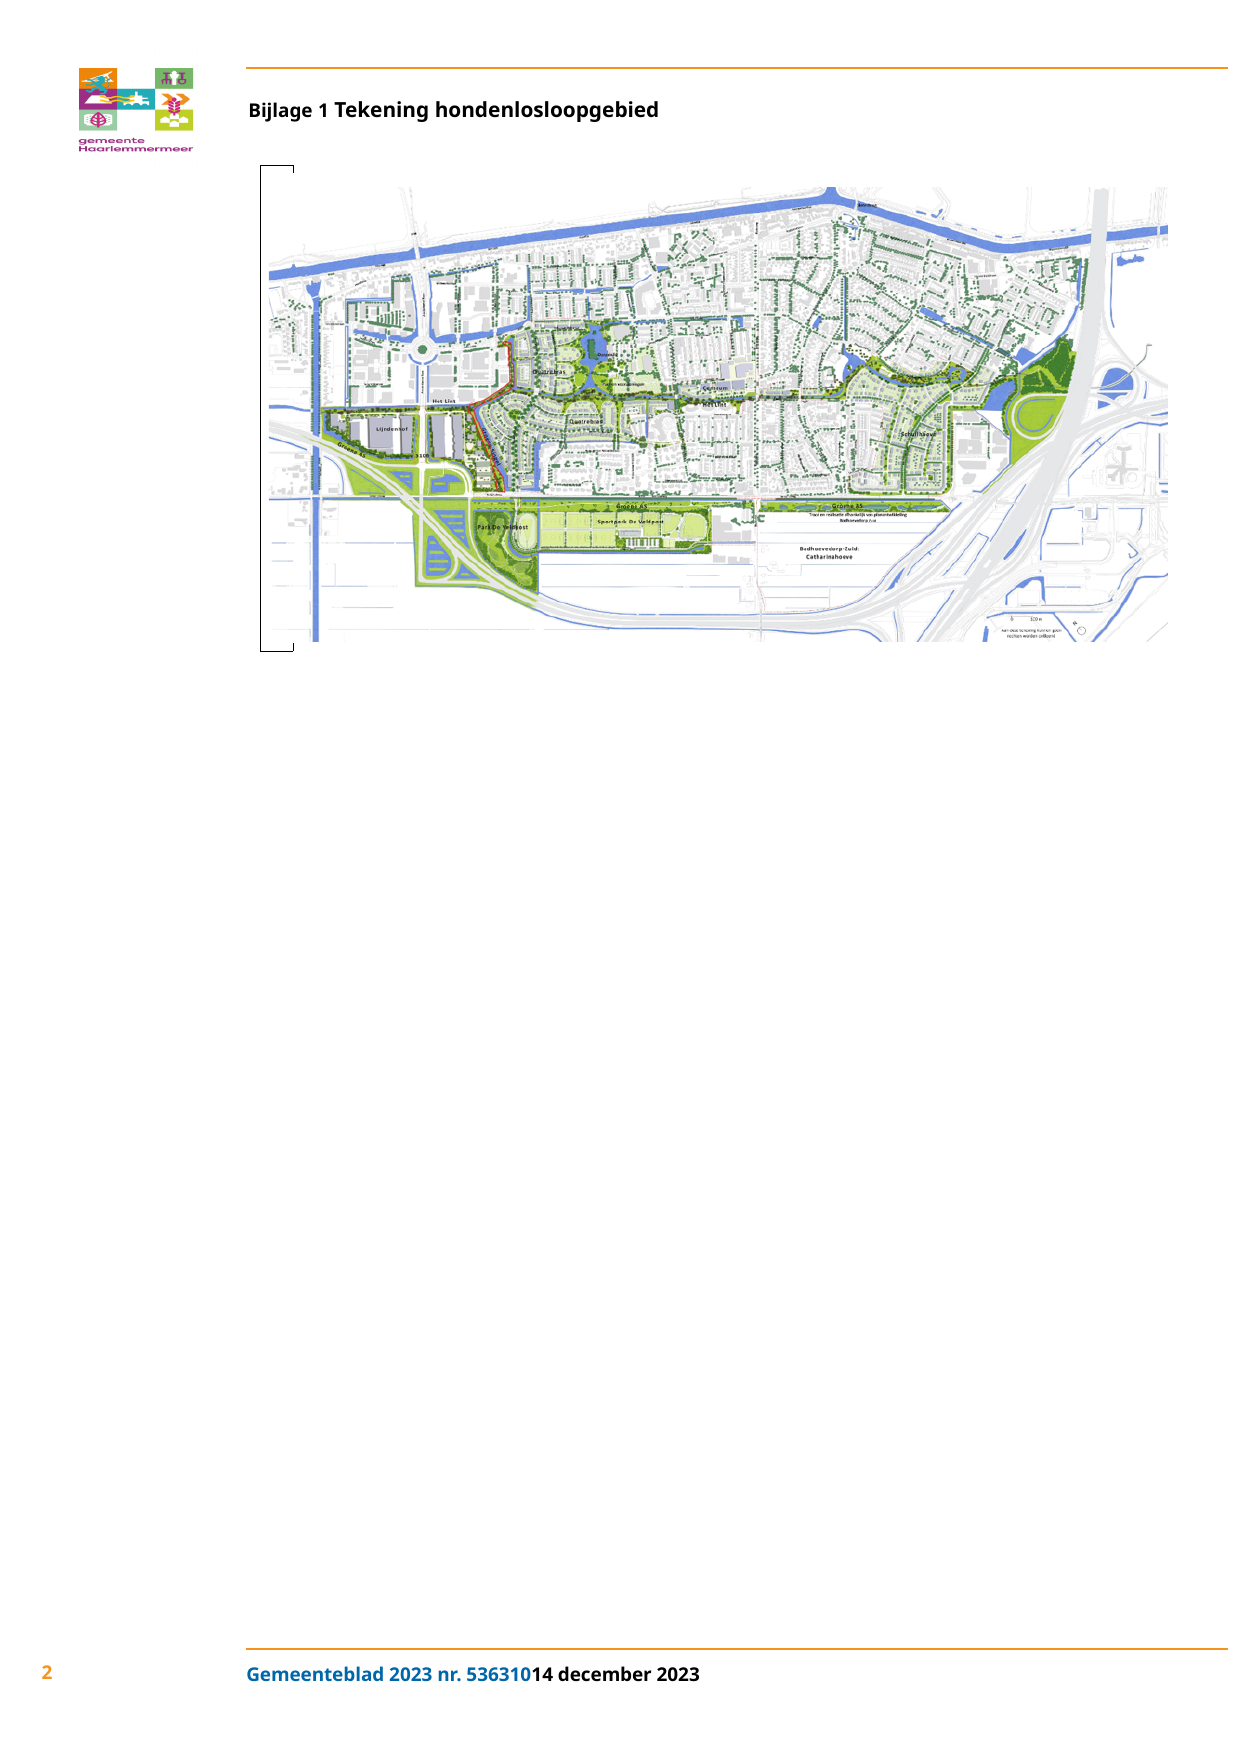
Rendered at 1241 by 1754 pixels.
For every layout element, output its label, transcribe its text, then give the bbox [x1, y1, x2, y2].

picture [268, 173, 1173, 643]
picture [41, 47, 231, 172]
text Bijlage 1 Tekening hondenlosloopgebied [248, 95, 1152, 123]
